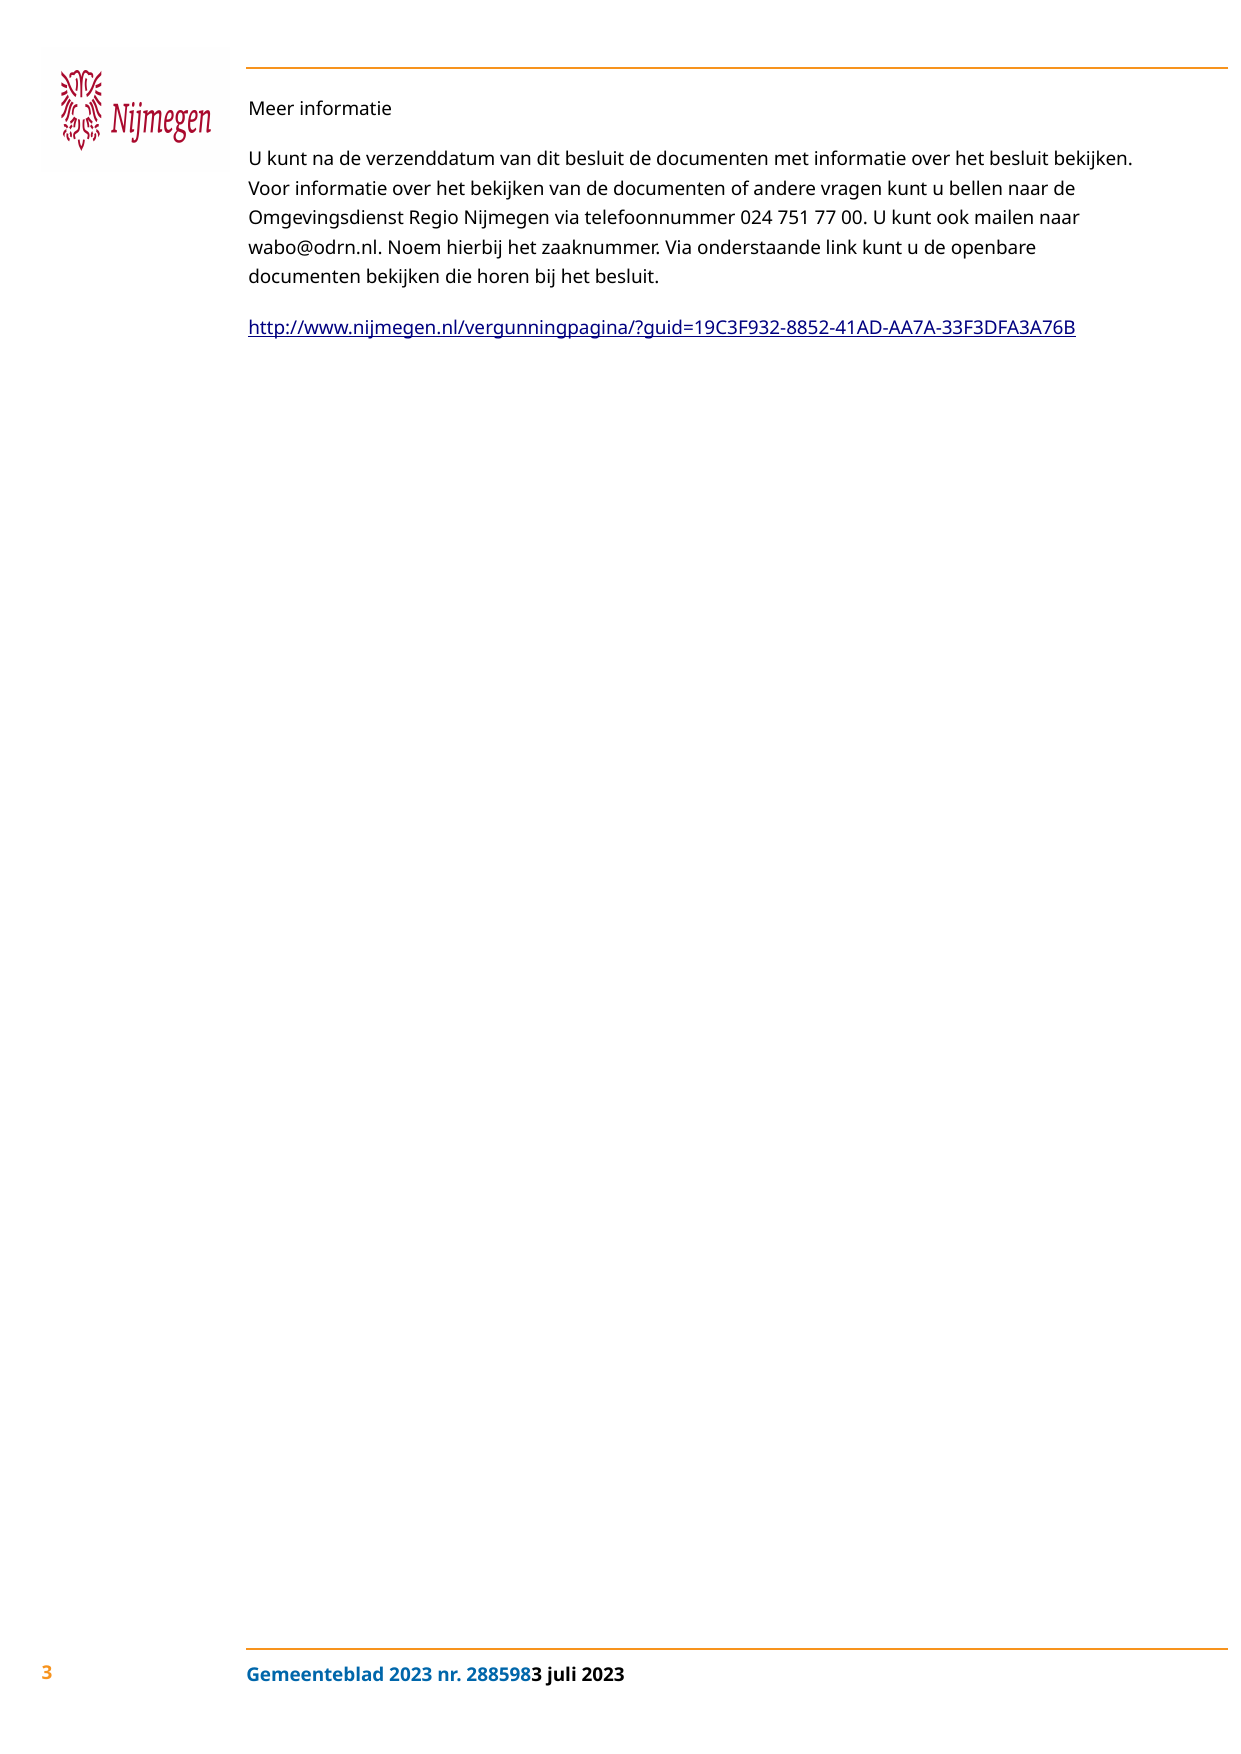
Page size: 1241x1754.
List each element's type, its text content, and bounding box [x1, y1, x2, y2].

picture [41, 47, 231, 172]
text http://www.nijmegen.nl/vergunningpagina/?guid=19C3F932-8852-41AD-AA7A-33F3DFA3A76B [248, 314, 1152, 340]
text Meer informatie [248, 95, 1152, 121]
text U kunt na de verzenddatum van dit besluit de documenten met informatie over het besluit bekijken. Voor informatie over het bekijken van de documenten of andere vragen kunt u bellen naar de Omgevingsdienst Regio Nijmegen via telefoonnummer 024 751 77 00. U kunt ook mailen naar wabo@odrn.nl. Noem hierbij het zaaknummer. Via onderstaande link kunt u de openbare documenten bekijken die horen bij het besluit. [248, 145, 1152, 289]
